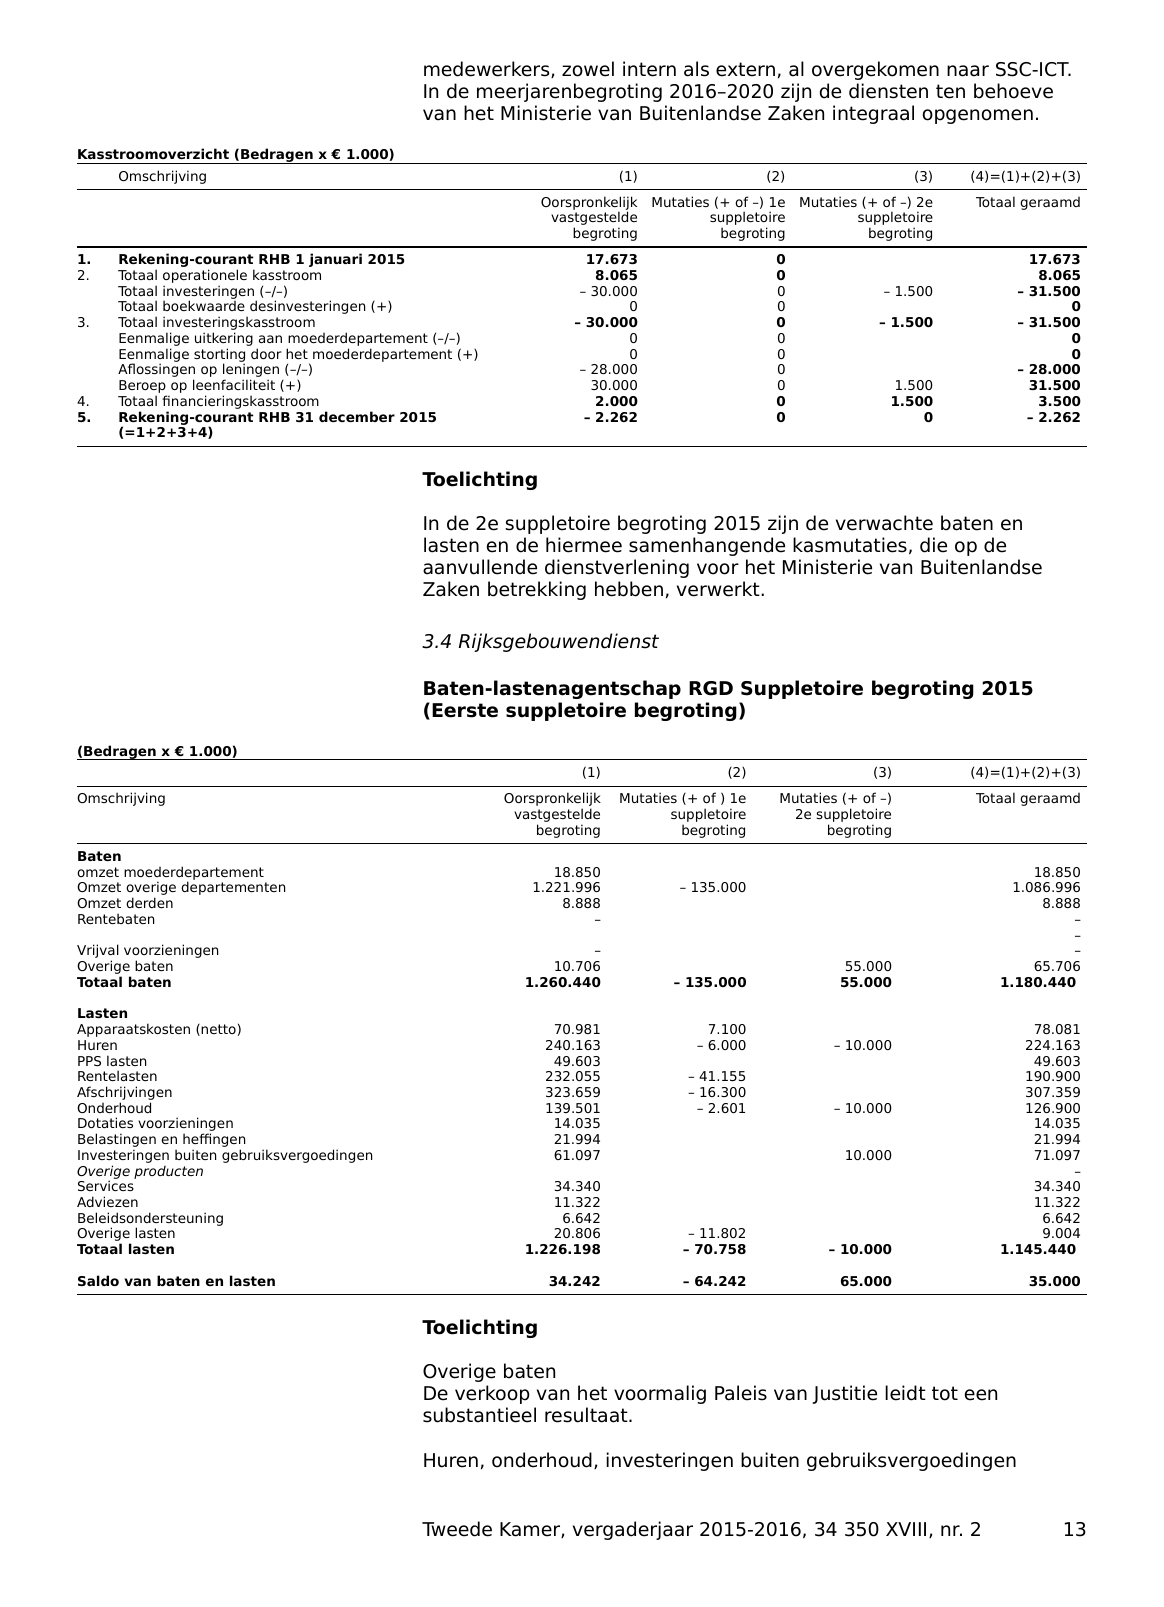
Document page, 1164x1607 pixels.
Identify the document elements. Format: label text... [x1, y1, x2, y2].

table_cell [752, 912, 898, 927]
table_cell 30.000 [496, 378, 644, 394]
table_cell – 64.242 [607, 1274, 752, 1294]
table_cell Services [77, 1179, 445, 1195]
table_cell [445, 1258, 607, 1273]
text Overige baten [422, 1361, 1087, 1383]
table_cell [752, 880, 898, 896]
table_cell 1.260.440 [445, 975, 607, 990]
table_cell – [898, 943, 1087, 959]
table_cell 21.994 [445, 1132, 607, 1148]
table_cell Omschrijving [77, 787, 445, 843]
table_cell Eenmalige storting door het moederdepartement (+) [112, 346, 496, 362]
table_cell 18.850 [898, 865, 1087, 880]
table_cell 34.340 [445, 1179, 607, 1195]
table_cell 240.163 [445, 1038, 607, 1053]
table_header (Bedragen x € 1.000) [77, 744, 1087, 759]
table_cell – [898, 928, 1087, 943]
table_cell [898, 1258, 1087, 1273]
table_cell Totaal boekwaarde desinvesteringen (+) [112, 299, 496, 315]
table_cell 0 [939, 331, 1087, 346]
table_cell [77, 190, 112, 246]
table_cell 20.806 [445, 1226, 607, 1242]
table_cell 3.500 [939, 394, 1087, 409]
table_cell Onderhoud [77, 1101, 445, 1116]
table_cell [752, 943, 898, 959]
table_cell 1.145.440 [898, 1242, 1087, 1258]
table_cell 1.226.198 [445, 1242, 607, 1258]
table_cell Totaal geraamd [939, 190, 1087, 246]
table_cell 55.000 [752, 975, 898, 990]
table_cell – 10.000 [752, 1101, 898, 1116]
table_cell [607, 1258, 752, 1273]
table_cell Rentelasten [77, 1069, 445, 1085]
table_cell [752, 1116, 898, 1132]
table_cell – 70.758 [607, 1242, 752, 1258]
table_cell [607, 1164, 752, 1179]
table_cell [607, 1116, 752, 1132]
table_cell 4. [77, 394, 112, 409]
table_cell [77, 928, 445, 943]
table_cell [752, 1211, 898, 1226]
table_cell 139.501 [445, 1101, 607, 1116]
table_cell [77, 331, 112, 346]
table_cell [791, 299, 939, 315]
table_cell – 31.500 [939, 315, 1087, 331]
table_cell 1.221.996 [445, 880, 607, 896]
table_cell [791, 346, 939, 362]
table_cell 0 [644, 268, 791, 283]
table_cell [791, 331, 939, 346]
table_cell 1.086.996 [898, 880, 1087, 896]
table_cell 224.163 [898, 1038, 1087, 1053]
text medewerkers, zowel intern als extern, al overgekomen naar SSC-ICT. In de meerjarenbegroting 2016–2020 zijn de diensten ten behoeve van het Ministerie van Buitenlandse Zaken integraal opgenomen. [422, 59, 1087, 125]
table_cell 1.500 [791, 378, 939, 394]
table_cell Aflossingen op leningen (–/–) [112, 362, 496, 378]
table_cell 0 [496, 331, 644, 346]
table_cell 34.340 [898, 1179, 1087, 1195]
table_cell 0 [644, 248, 791, 268]
table_cell 10.706 [445, 959, 607, 975]
table_cell – 2.601 [607, 1101, 752, 1116]
table_cell – 30.000 [496, 284, 644, 299]
table_cell 10.000 [752, 1148, 898, 1163]
table_cell 78.081 [898, 1022, 1087, 1038]
subtitle 3.4 Rijksgebouwendienst [422, 631, 1087, 653]
table_cell 31.500 [939, 378, 1087, 394]
table_cell omzet moederdepartement [77, 865, 445, 880]
table_cell 0 [644, 409, 791, 446]
table_cell – 135.000 [607, 975, 752, 990]
table_cell [445, 928, 607, 943]
table_cell 0 [644, 315, 791, 331]
table_cell – 10.000 [752, 1242, 898, 1258]
table_cell [752, 990, 898, 1006]
table_cell – 31.500 [939, 284, 1087, 299]
table_cell – 1.500 [791, 284, 939, 299]
table_cell [77, 990, 445, 1006]
text In de 2e suppletoire begroting 2015 zijn de verwachte baten en lasten en de hiermee samenhangende kasmutaties, die op de aanvullende dienstverlening voor het Ministerie van Buitenlandse Zaken betrekking hebben, verwerkt. [422, 513, 1087, 601]
table_cell [752, 1085, 898, 1101]
table_cell 323.659 [445, 1085, 607, 1101]
table_cell 65.000 [752, 1274, 898, 1294]
table_cell [607, 990, 752, 1006]
table_cell 3. [77, 315, 112, 331]
table_cell Vrijval voorzieningen [77, 943, 445, 959]
table_cell (3) [791, 164, 939, 189]
table_cell – 2.262 [939, 409, 1087, 446]
table_cell (4)=(1)+(2)+(3) [939, 164, 1087, 189]
table_cell [77, 299, 112, 315]
table_cell [607, 1211, 752, 1226]
table_cell 71.097 [898, 1148, 1087, 1163]
table_cell – [445, 912, 607, 927]
table_cell Rekening-courant RHB 31 december 2015 (=1+2+3+4) [112, 409, 496, 446]
table_cell 21.994 [898, 1132, 1087, 1148]
table_cell – 6.000 [607, 1038, 752, 1053]
table_cell Rentebaten [77, 912, 445, 927]
table_cell [445, 844, 607, 864]
table_cell [791, 248, 939, 268]
table_cell Totaal investeringskasstroom [112, 315, 496, 331]
table_cell Mutaties (+ of ) 1e suppletoire begroting [607, 787, 752, 843]
table_cell 0 [939, 299, 1087, 315]
table_cell Totaal operationele kasstroom [112, 268, 496, 283]
table_cell 11.322 [898, 1195, 1087, 1211]
table_cell [77, 164, 112, 189]
table_cell [898, 990, 1087, 1006]
table_cell (4)=(1)+(2)+(3) [898, 760, 1087, 786]
table_cell [607, 912, 752, 927]
table_cell 8.888 [445, 896, 607, 912]
table_cell (3) [752, 760, 898, 786]
table_cell Mutaties (+ of –) 1e suppletoire begroting [644, 190, 791, 246]
table_cell 307.359 [898, 1085, 1087, 1101]
table_cell Overige baten [77, 959, 445, 975]
table_cell 9.004 [898, 1226, 1087, 1242]
table_cell [607, 1179, 752, 1195]
table_cell 18.850 [445, 865, 607, 880]
table_cell Beroep op leenfaciliteit (+) [112, 378, 496, 394]
table_cell Omzet derden [77, 896, 445, 912]
table_cell Totaal investeringen (–/–) [112, 284, 496, 299]
table_cell [752, 1226, 898, 1242]
table_cell – 28.000 [496, 362, 644, 378]
table_cell [752, 1258, 898, 1273]
table_cell 0 [496, 346, 644, 362]
table_cell [752, 1069, 898, 1085]
table_cell 0 [939, 346, 1087, 362]
table_cell – 135.000 [607, 880, 752, 896]
table_cell 8.065 [939, 268, 1087, 283]
table_cell 17.673 [939, 248, 1087, 268]
table_cell – 1.500 [791, 315, 939, 331]
table_cell [77, 378, 112, 394]
text De verkoop van het voormalig Paleis van Justitie leidt tot een substantieel resultaat. [422, 1383, 1087, 1427]
table_cell Totaal geraamd [898, 787, 1087, 843]
table_cell Overige lasten [77, 1226, 445, 1242]
table_cell Omschrijving [112, 164, 496, 189]
table_cell [752, 1132, 898, 1148]
table_cell [752, 896, 898, 912]
table_cell [77, 760, 445, 786]
table_cell [607, 928, 752, 943]
table_cell Oorspronkelijk vastgestelde begroting [496, 190, 644, 246]
table_cell 0 [644, 299, 791, 315]
table_cell [607, 959, 752, 975]
table_cell 0 [496, 299, 644, 315]
table_cell – 16.300 [607, 1085, 752, 1101]
table_cell [607, 1148, 752, 1163]
table_cell 70.981 [445, 1022, 607, 1038]
table_cell 11.322 [445, 1195, 607, 1211]
table_cell [445, 990, 607, 1006]
table_cell Totaal baten [77, 975, 445, 990]
table_cell Rekening-courant RHB 1 januari 2015 [112, 248, 496, 268]
table_cell Apparaatskosten (netto) [77, 1022, 445, 1038]
table_cell (1) [496, 164, 644, 189]
table_cell Dotaties voorzieningen [77, 1116, 445, 1132]
table_cell 49.603 [898, 1053, 1087, 1069]
table_cell – 41.155 [607, 1069, 752, 1085]
table_cell [607, 1006, 752, 1022]
table_cell 35.000 [898, 1274, 1087, 1294]
table_cell 190.900 [898, 1069, 1087, 1085]
table_cell [77, 346, 112, 362]
table_cell 0 [791, 409, 939, 446]
table_cell 2. [77, 268, 112, 283]
table_cell 0 [644, 284, 791, 299]
subtitle Toelichting [422, 469, 1087, 491]
table_cell [607, 865, 752, 880]
table_cell PPS lasten [77, 1053, 445, 1069]
table_cell 14.035 [898, 1116, 1087, 1132]
table_cell 6.642 [898, 1211, 1087, 1226]
table_cell [77, 284, 112, 299]
table_cell [752, 865, 898, 880]
table_cell [77, 1258, 445, 1273]
table_cell 0 [644, 378, 791, 394]
table_cell [752, 1164, 898, 1179]
table_cell 0 [644, 331, 791, 346]
table_cell 0 [644, 394, 791, 409]
table_cell – [445, 943, 607, 959]
table_cell 1.500 [791, 394, 939, 409]
table_cell – 10.000 [752, 1038, 898, 1053]
table_cell [752, 928, 898, 943]
table_cell 8.065 [496, 268, 644, 283]
table_cell 65.706 [898, 959, 1087, 975]
table_cell [898, 844, 1087, 864]
table_cell – 2.262 [496, 409, 644, 446]
table_cell 14.035 [445, 1116, 607, 1132]
table_cell [445, 1006, 607, 1022]
table_cell Totaal financieringskasstroom [112, 394, 496, 409]
table_cell [752, 1195, 898, 1211]
table_cell [752, 1006, 898, 1022]
table_cell [77, 362, 112, 378]
table_cell – 28.000 [939, 362, 1087, 378]
table_cell 2.000 [496, 394, 644, 409]
table_cell 7.100 [607, 1022, 752, 1038]
table_cell Omzet overige departementen [77, 880, 445, 896]
table_cell [607, 1053, 752, 1069]
table_cell (1) [445, 760, 607, 786]
table_cell (2) [607, 760, 752, 786]
table_header Kasstroomoverzicht (Bedragen x € 1.000) [77, 147, 1087, 163]
table_cell 55.000 [752, 959, 898, 975]
subtitle Baten-lastenagentschap RGD Suppletoire begroting 2015 (Eerste suppletoire begroting) [422, 678, 1087, 722]
table_cell Belastingen en heffingen [77, 1132, 445, 1148]
table_cell 232.055 [445, 1069, 607, 1085]
table_cell – 30.000 [496, 315, 644, 331]
table_cell Investeringen buiten gebruiksvergoedingen [77, 1148, 445, 1163]
table_cell [752, 1022, 898, 1038]
table_cell [112, 190, 496, 246]
table_cell 0 [644, 362, 791, 378]
table_cell 34.242 [445, 1274, 607, 1294]
table_cell 61.097 [445, 1148, 607, 1163]
table_cell Afschrijvingen [77, 1085, 445, 1101]
table_cell 5. [77, 409, 112, 446]
table_cell [791, 268, 939, 283]
table_cell [607, 1195, 752, 1211]
table_cell Totaal lasten [77, 1242, 445, 1258]
table_cell Saldo van baten en lasten [77, 1274, 445, 1294]
table_cell Overige producten [77, 1164, 445, 1179]
table_cell – 11.802 [607, 1226, 752, 1242]
table_cell [752, 844, 898, 864]
table_cell Lasten [77, 1006, 445, 1022]
table_cell 6.642 [445, 1211, 607, 1226]
table_cell [898, 1006, 1087, 1022]
table_cell 17.673 [496, 248, 644, 268]
table_cell 0 [644, 346, 791, 362]
table_cell [752, 1053, 898, 1069]
table_cell Eenmalige uitkering aan moederdepartement (–/–) [112, 331, 496, 346]
table_cell Oorspronkelijk vastgestelde begroting [445, 787, 607, 843]
text Huren, onderhoud, investeringen buiten gebruiksvergoedingen [422, 1449, 1087, 1471]
table_cell (2) [644, 164, 791, 189]
table_cell [752, 1179, 898, 1195]
table_cell [791, 362, 939, 378]
table_cell Baten [77, 844, 445, 864]
table_cell [607, 896, 752, 912]
table_cell Mutaties (+ of –) 2e suppletoire begroting [752, 787, 898, 843]
subtitle Toelichting [422, 1317, 1087, 1339]
table_cell Adviezen [77, 1195, 445, 1211]
table_cell [607, 844, 752, 864]
table_cell – [898, 1164, 1087, 1179]
table_cell 1. [77, 248, 112, 268]
table_cell Beleidsondersteuning [77, 1211, 445, 1226]
table_cell Huren [77, 1038, 445, 1053]
table_cell – [898, 912, 1087, 927]
table_cell [607, 1132, 752, 1148]
table_cell 8.888 [898, 896, 1087, 912]
table_cell [445, 1164, 607, 1179]
table_cell 49.603 [445, 1053, 607, 1069]
table_cell 1.180.440 [898, 975, 1087, 990]
table_cell [607, 943, 752, 959]
table_cell Mutaties (+ of –) 2e suppletoire begroting [791, 190, 939, 246]
table_cell 126.900 [898, 1101, 1087, 1116]
